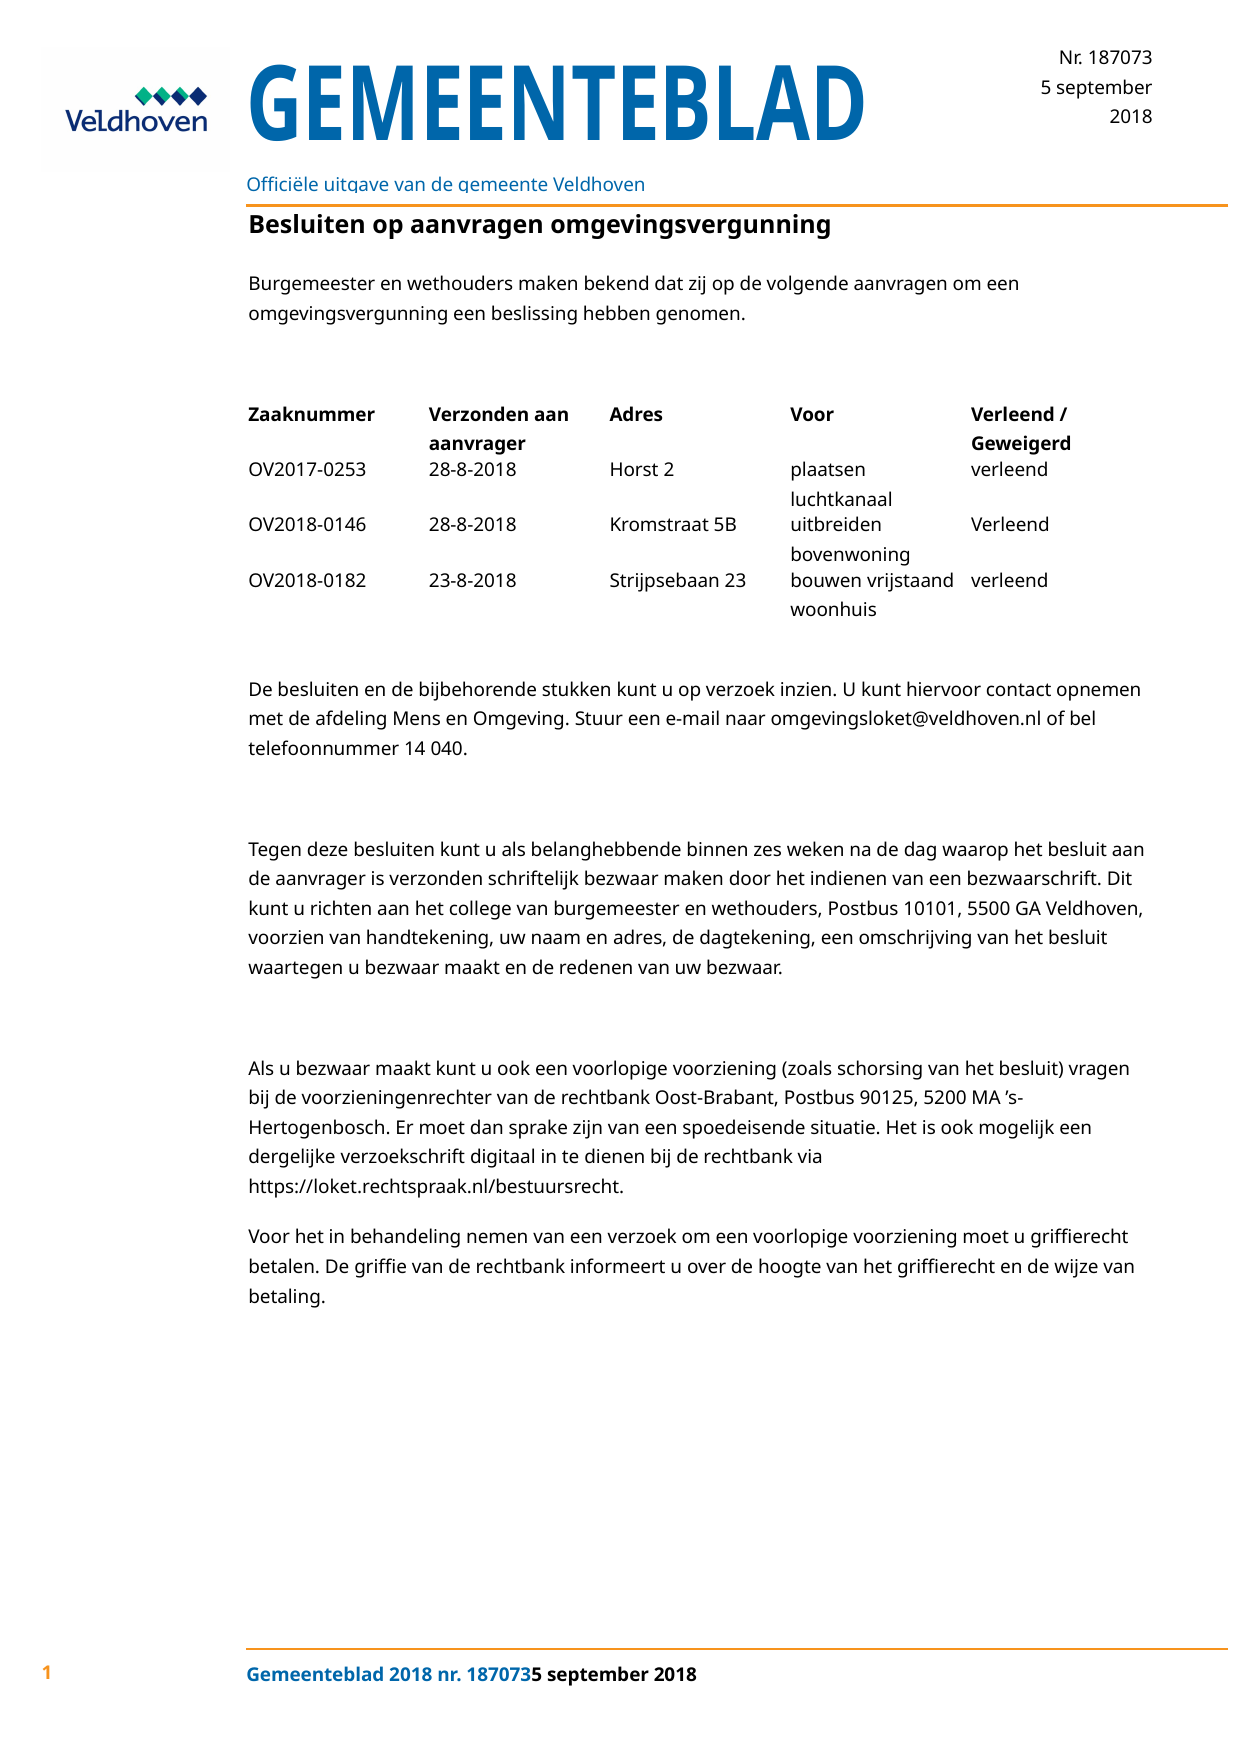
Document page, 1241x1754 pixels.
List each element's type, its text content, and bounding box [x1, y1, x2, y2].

text Als u bezwaar maakt kunt u ook een voorlopige voorziening (zoals schorsing van het besluit) vragen bij de voorzieningenrechter van de rechtbank Oost-Brabant, Postbus 90125, 5200 MA ’s-Hertogenbosch. Er moet dan sprake zijn van een spoedeisende situatie. Het is ook mogelijk een dergelijke verzoekschrift digitaal in te dienen bij de rechtbank via https://loket.rechtspraak.nl/bestuursrecht. [248, 1055, 1152, 1199]
table_header Verzonden aan aanvrager [429, 401, 609, 456]
table_cell bouwen vrijstaand woonhuis [790, 567, 971, 622]
text Voor het in behandeling nemen van een verzoek om een voorlopige voorziening moet u griffierecht betalen. De griffie van de rechtbank informeert u over de hoogte van het griffierecht en de wijze van betaling. [248, 1224, 1152, 1308]
table_cell 23-8-2018 [429, 567, 609, 622]
text De besluiten en de bijbehorende stukken kunt u op verzoek inzien. U kunt hiervoor contact opnemen met de afdeling Mens en Omgeving. Stuur een e-mail naar omgevingsloket@veldhoven.nl of bel telefoonnummer 14 040. [248, 676, 1152, 761]
text Burgemeester en wethouders maken bekend dat zij op de volgende aanvragen om een omgevingsvergunning een beslissing hebben genomen. [248, 270, 1152, 326]
table_cell verleend [971, 456, 1152, 511]
table_header Voor [790, 401, 971, 456]
picture [41, 47, 231, 172]
table_cell verleend [971, 567, 1152, 622]
table_cell Kromstraat 5B [609, 511, 790, 567]
table_cell OV2018-0182 [248, 567, 429, 622]
table_header Zaaknummer [248, 401, 429, 456]
text Tegen deze besluiten kunt u als belanghebbende binnen zes weken na de dag waarop het besluit aan de aanvrager is verzonden schriftelijk bezwaar maken door het indienen van een bezwaarschrift. Dit kunt u richten aan het college van burgemeester en wethouders, Postbus 10101, 5500 GA Veldhoven, voorzien van handtekening, uw naam en adres, de dagtekening, een omschrijving van het besluit waartegen u bezwaar maakt en de redenen van uw bezwaar. [248, 836, 1152, 980]
table_cell OV2017-0253 [248, 456, 429, 511]
table_header Adres [609, 401, 790, 456]
text Besluiten op aanvragen omgevingsvergunning [248, 207, 1152, 241]
table_cell Verleend [971, 511, 1152, 567]
table_cell Strijpsebaan 23 [609, 567, 790, 622]
table_cell OV2018-0146 [248, 511, 429, 567]
table_cell plaatsen luchtkanaal [790, 456, 971, 511]
table_header Verleend / Geweigerd [971, 401, 1152, 456]
table_cell uitbreiden bovenwoning [790, 511, 971, 567]
table_cell Horst 2 [609, 456, 790, 511]
table_cell 28-8-2018 [429, 511, 609, 567]
table_cell 28-8-2018 [429, 456, 609, 511]
